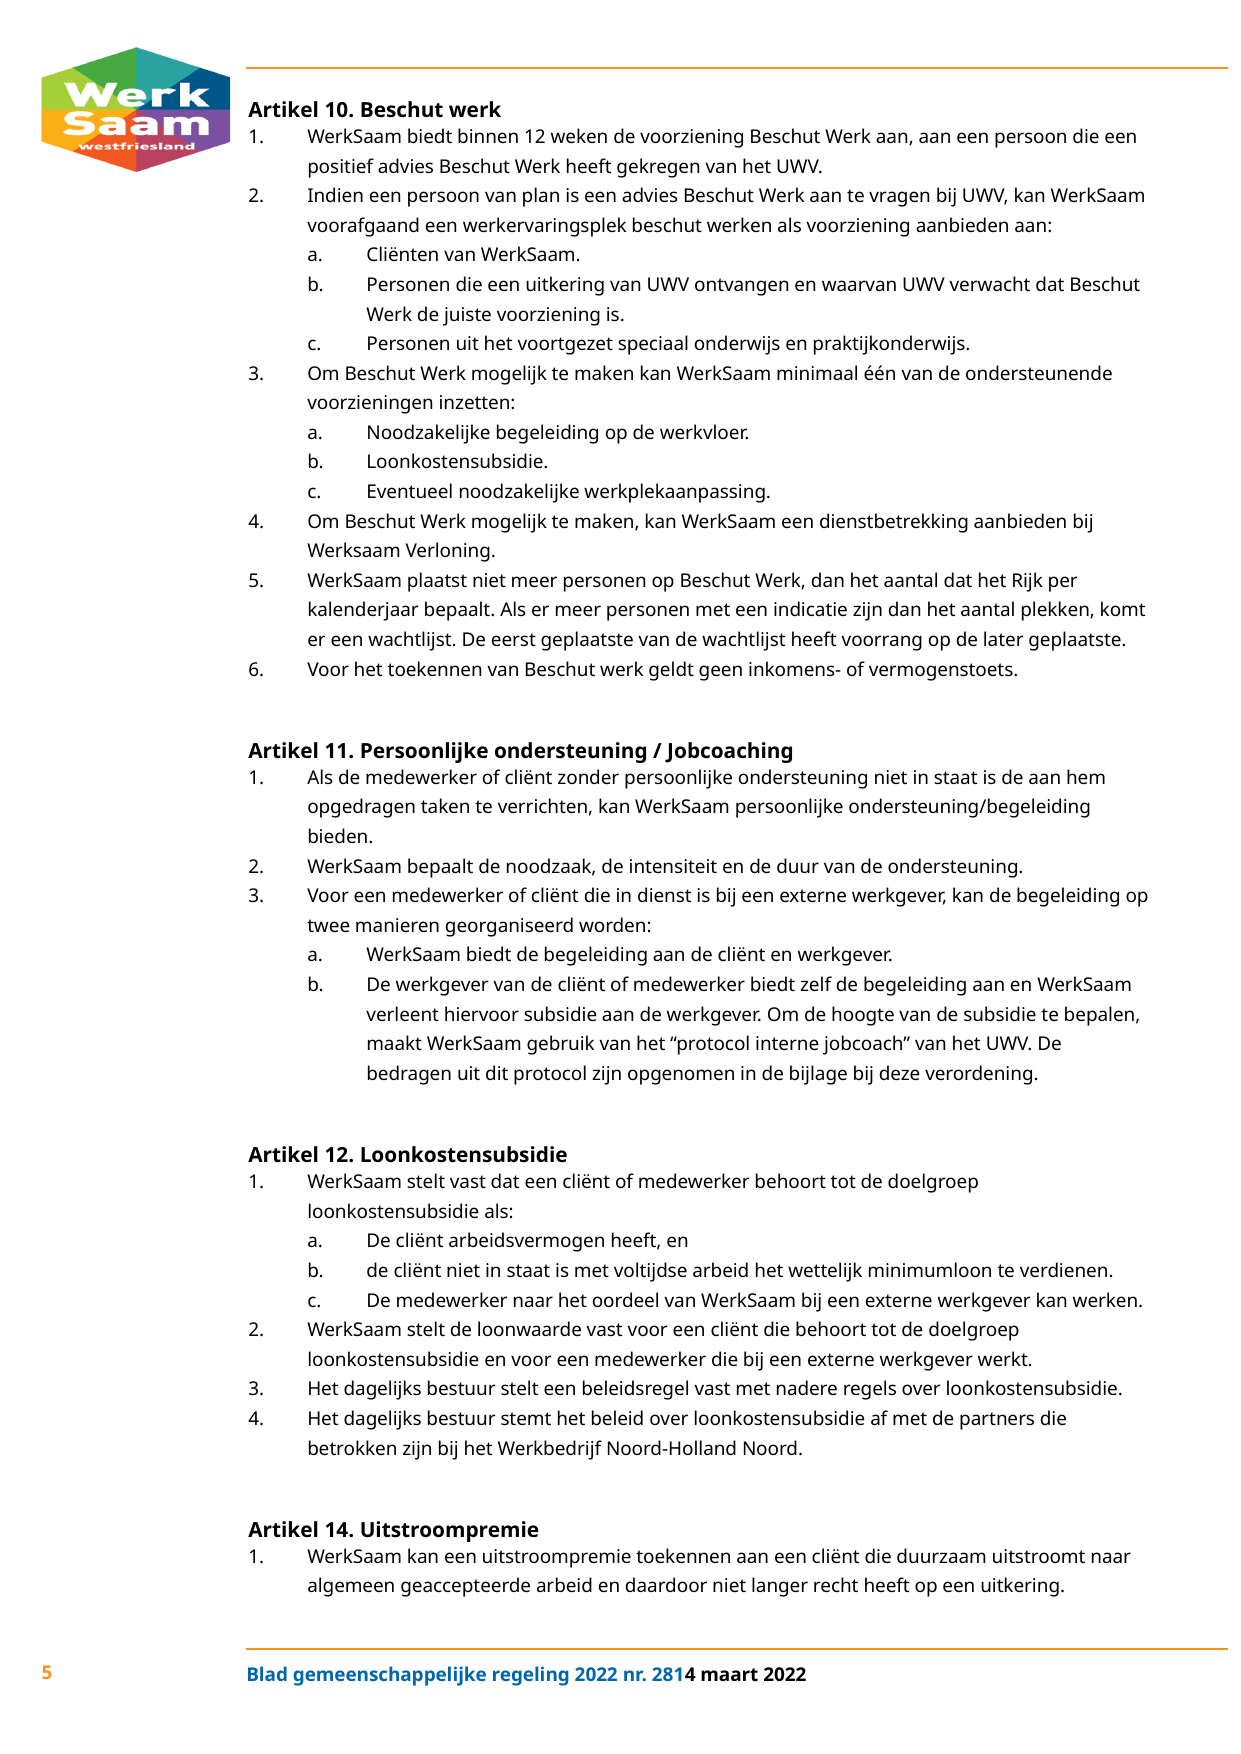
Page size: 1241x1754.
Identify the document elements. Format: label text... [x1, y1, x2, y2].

list Om Beschut Werk mogelijk te maken, kan WerkSaam een dienstbetrekking aanbieden bij Werksaam Verloning. [248, 508, 1152, 563]
list Het dagelijks bestuur stelt een beleidsregel vast met nadere regels over loonkostensubsidie. [248, 1376, 1152, 1401]
list WerkSaam biedt de begeleiding aan de cliënt en werkgever. [307, 942, 1152, 967]
list WerkSaam kan een uitstroompremie toekennen aan een cliënt die duurzaam uitstroomt naar algemeen geaccepteerde arbeid en daardoor niet langer recht heeft op een uitkering. [248, 1543, 1152, 1598]
list De medewerker naar het oordeel van WerkSaam bij een externe werkgever kan werken. [307, 1287, 1152, 1312]
picture [41, 47, 231, 172]
list WerkSaam stelt vast dat een cliënt of medewerker behoort tot de doelgroep loonkostensubsidie als: [248, 1168, 1152, 1224]
list WerkSaam stelt de loonwaarde vast voor een cliënt die behoort tot de doelgroep loonkostensubsidie en voor een medewerker die bij een externe werkgever werkt. [248, 1316, 1152, 1372]
text Artikel 14. Uitstroompremie [248, 1515, 1152, 1543]
list Eventueel noodzakelijke werkplekaanpassing. [307, 478, 1152, 504]
list Als de medewerker of cliënt zonder persoonlijke ondersteuning niet in staat is de aan hem opgedragen taken te verrichten, kan WerkSaam persoonlijke ondersteuning/begeleiding bieden. [248, 764, 1152, 849]
list Noodzakelijke begeleiding op de werkvloer. [307, 419, 1152, 445]
text Artikel 10. Beschut werk [248, 95, 1152, 123]
list Het dagelijks bestuur stemt het beleid over loonkostensubsidie af met de partners die betrokken zijn bij het Werkbedrijf Noord-Holland Noord. [248, 1405, 1152, 1460]
list Loonkostensubsidie. [307, 449, 1152, 474]
list Voor het toekennen van Beschut werk geldt geen inkomens- of vermogenstoets. [248, 656, 1152, 681]
list Personen die een uitkering van UWV ontvangen en waarvan UWV verwacht dat Beschut Werk de juiste voorziening is. [307, 271, 1152, 326]
list De werkgever van de cliënt of medewerker biedt zelf de begeleiding aan en WerkSaam verleent hiervoor subsidie aan de werkgever. Om de hoogte van de subsidie te bepalen, maakt WerkSaam gebruik van het “protocol interne jobcoach” van het UWV. De bedragen uit dit protocol zijn opgenomen in de bijlage bij deze verordening. [307, 971, 1152, 1086]
list Voor een medewerker of cliënt die in dienst is bij een externe werkgever, kan de begeleiding op twee manieren georganiseerd worden: [248, 882, 1152, 938]
text Artikel 11. Persoonlijke ondersteuning / Jobcoaching [248, 736, 1152, 764]
list WerkSaam biedt binnen 12 weken de voorziening Beschut Werk aan, aan een persoon die een positief advies Beschut Werk heeft gekregen van het UWV. [248, 123, 1152, 178]
list Cliënten van WerkSaam. [307, 242, 1152, 267]
text Artikel 12. Loonkostensubsidie [248, 1140, 1152, 1168]
list De cliënt arbeidsvermogen heeft, en [307, 1228, 1152, 1253]
list Om Beschut Werk mogelijk te maken kan WerkSaam minimaal één van de ondersteunende voorzieningen inzetten: [248, 360, 1152, 415]
list WerkSaam bepaalt de noodzaak, de intensiteit en de duur van de ondersteuning. [248, 853, 1152, 879]
list Personen uit het voortgezet speciaal onderwijs en praktijkonderwijs. [307, 330, 1152, 356]
list Indien een persoon van plan is een advies Beschut Werk aan te vragen bij UWV, kan WerkSaam voorafgaand een werkervaringsplek beschut werken als voorziening aanbieden aan: [248, 182, 1152, 238]
list de cliënt niet in staat is met voltijdse arbeid het wettelijk minimumloon te verdienen. [307, 1257, 1152, 1283]
list WerkSaam plaatst niet meer personen op Beschut Werk, dan het aantal dat het Rijk per kalenderjaar bepaalt. Als er meer personen met een indicatie zijn dan het aantal plekken, komt er een wachtlijst. De eerst geplaatste van de wachtlijst heeft voorrang op de later geplaatste. [248, 567, 1152, 652]
